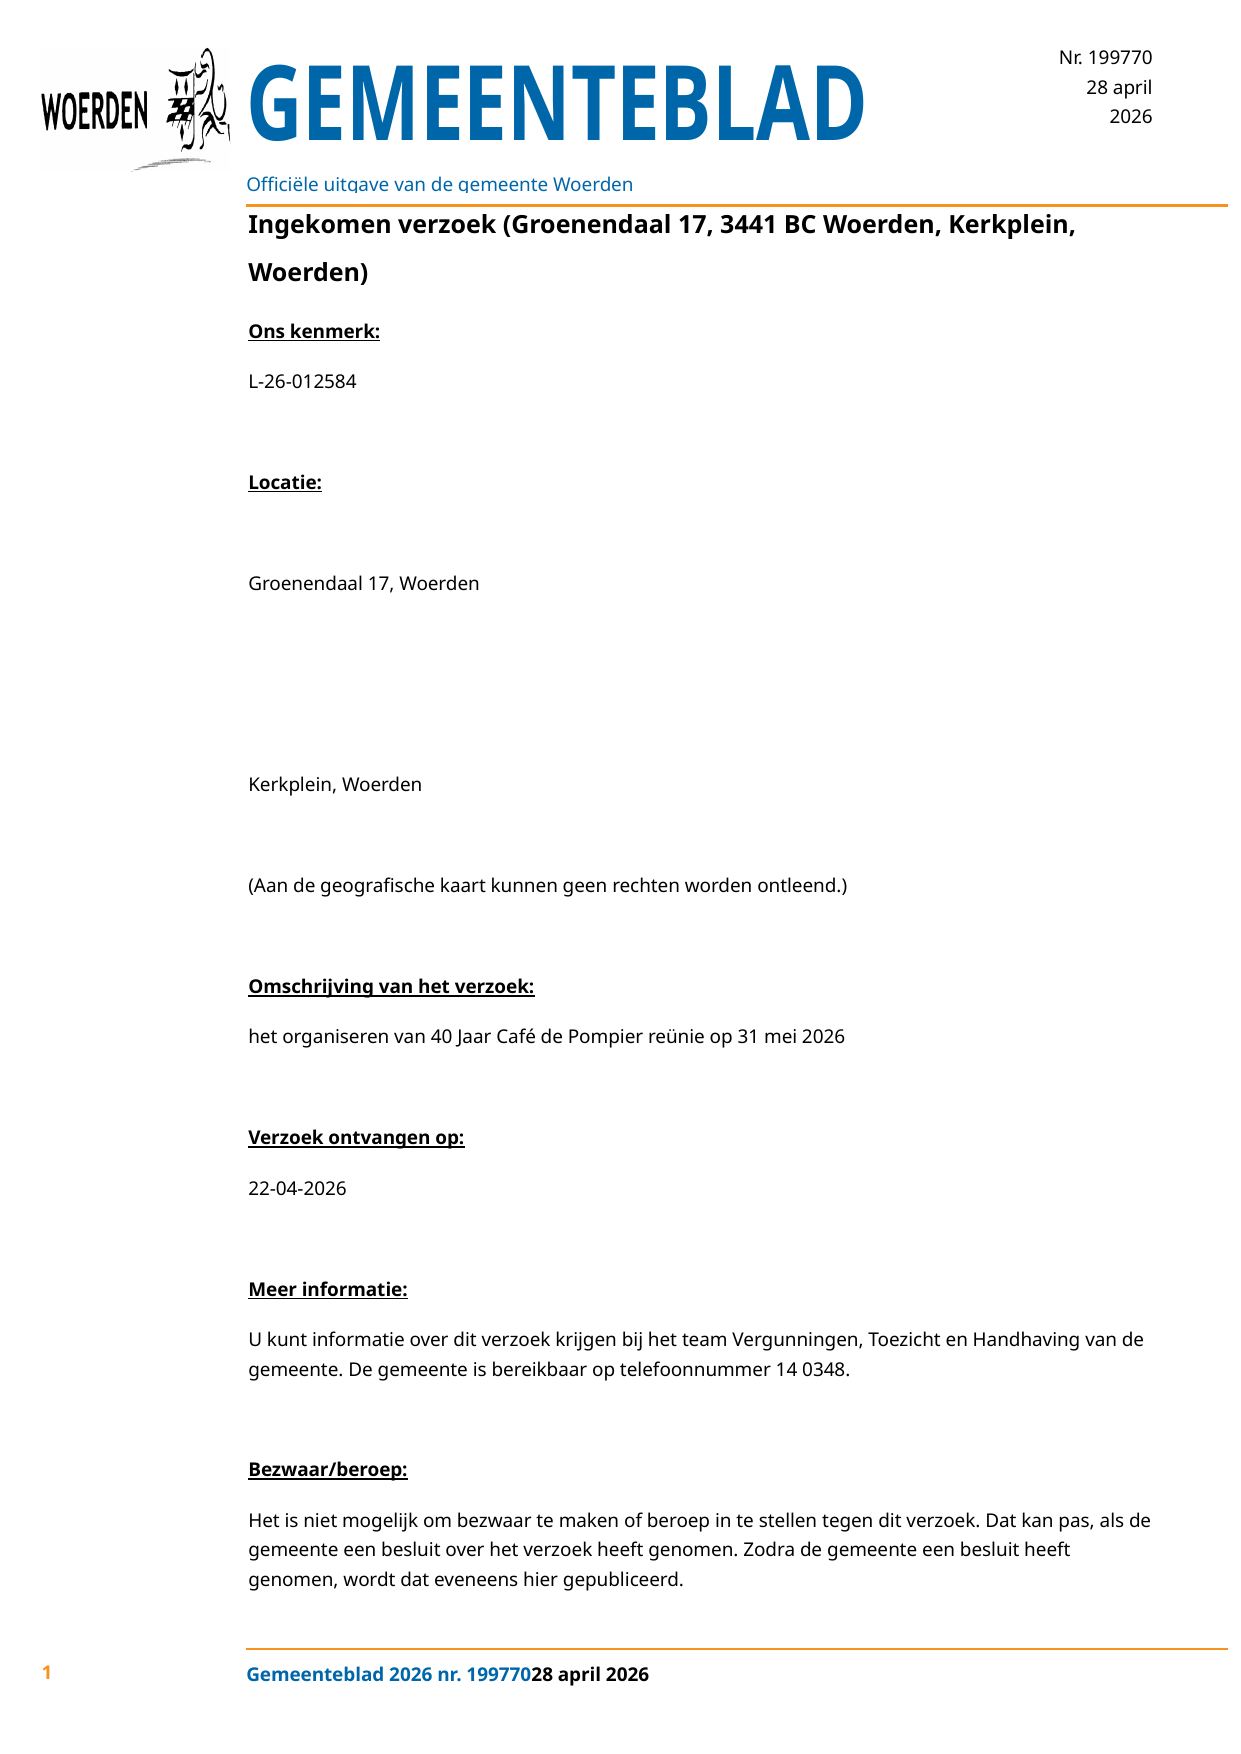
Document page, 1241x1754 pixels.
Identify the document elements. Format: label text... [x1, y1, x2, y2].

text Ons kenmerk: [248, 318, 1152, 344]
text Meer informatie: [248, 1276, 1152, 1302]
text U kunt informatie over dit verzoek krijgen bij het team Vergunningen, Toezicht en Handhaving van de gemeente. De gemeente is bereikbaar op telefoonnummer 14 0348. [248, 1326, 1152, 1382]
text Omschrijving van het verzoek: [248, 973, 1152, 999]
picture [41, 47, 231, 172]
text 22-04-2026 [248, 1175, 1152, 1201]
text Verzoek ontvangen op: [248, 1124, 1152, 1150]
text (Aan de geografische kaart kunnen geen rechten worden ontleend.) [248, 872, 1152, 898]
text Het is niet mogelijk om bezwaar te maken of beroep in te stellen tegen dit verzoek. Dat kan pas, als de gemeente een besluit over het verzoek heeft genomen. Zodra de gemeente een besluit heeft genomen, wordt dat eveneens hier gepubliceerd. [248, 1507, 1152, 1592]
text Kerkplein, Woerden [248, 772, 1152, 797]
text Groenendaal 17, Woerden [248, 570, 1152, 596]
text Bezwaar/beroep: [248, 1457, 1152, 1482]
text L-26-012584 [248, 368, 1152, 394]
text Ingekomen verzoek (Groenendaal 17, 3441 BC Woerden, Kerkplein, Woerden) [248, 207, 1152, 288]
text Locatie: [248, 469, 1152, 495]
text het organiseren van 40 Jaar Café de Pompier reünie op 31 mei 2026 [248, 1024, 1152, 1049]
